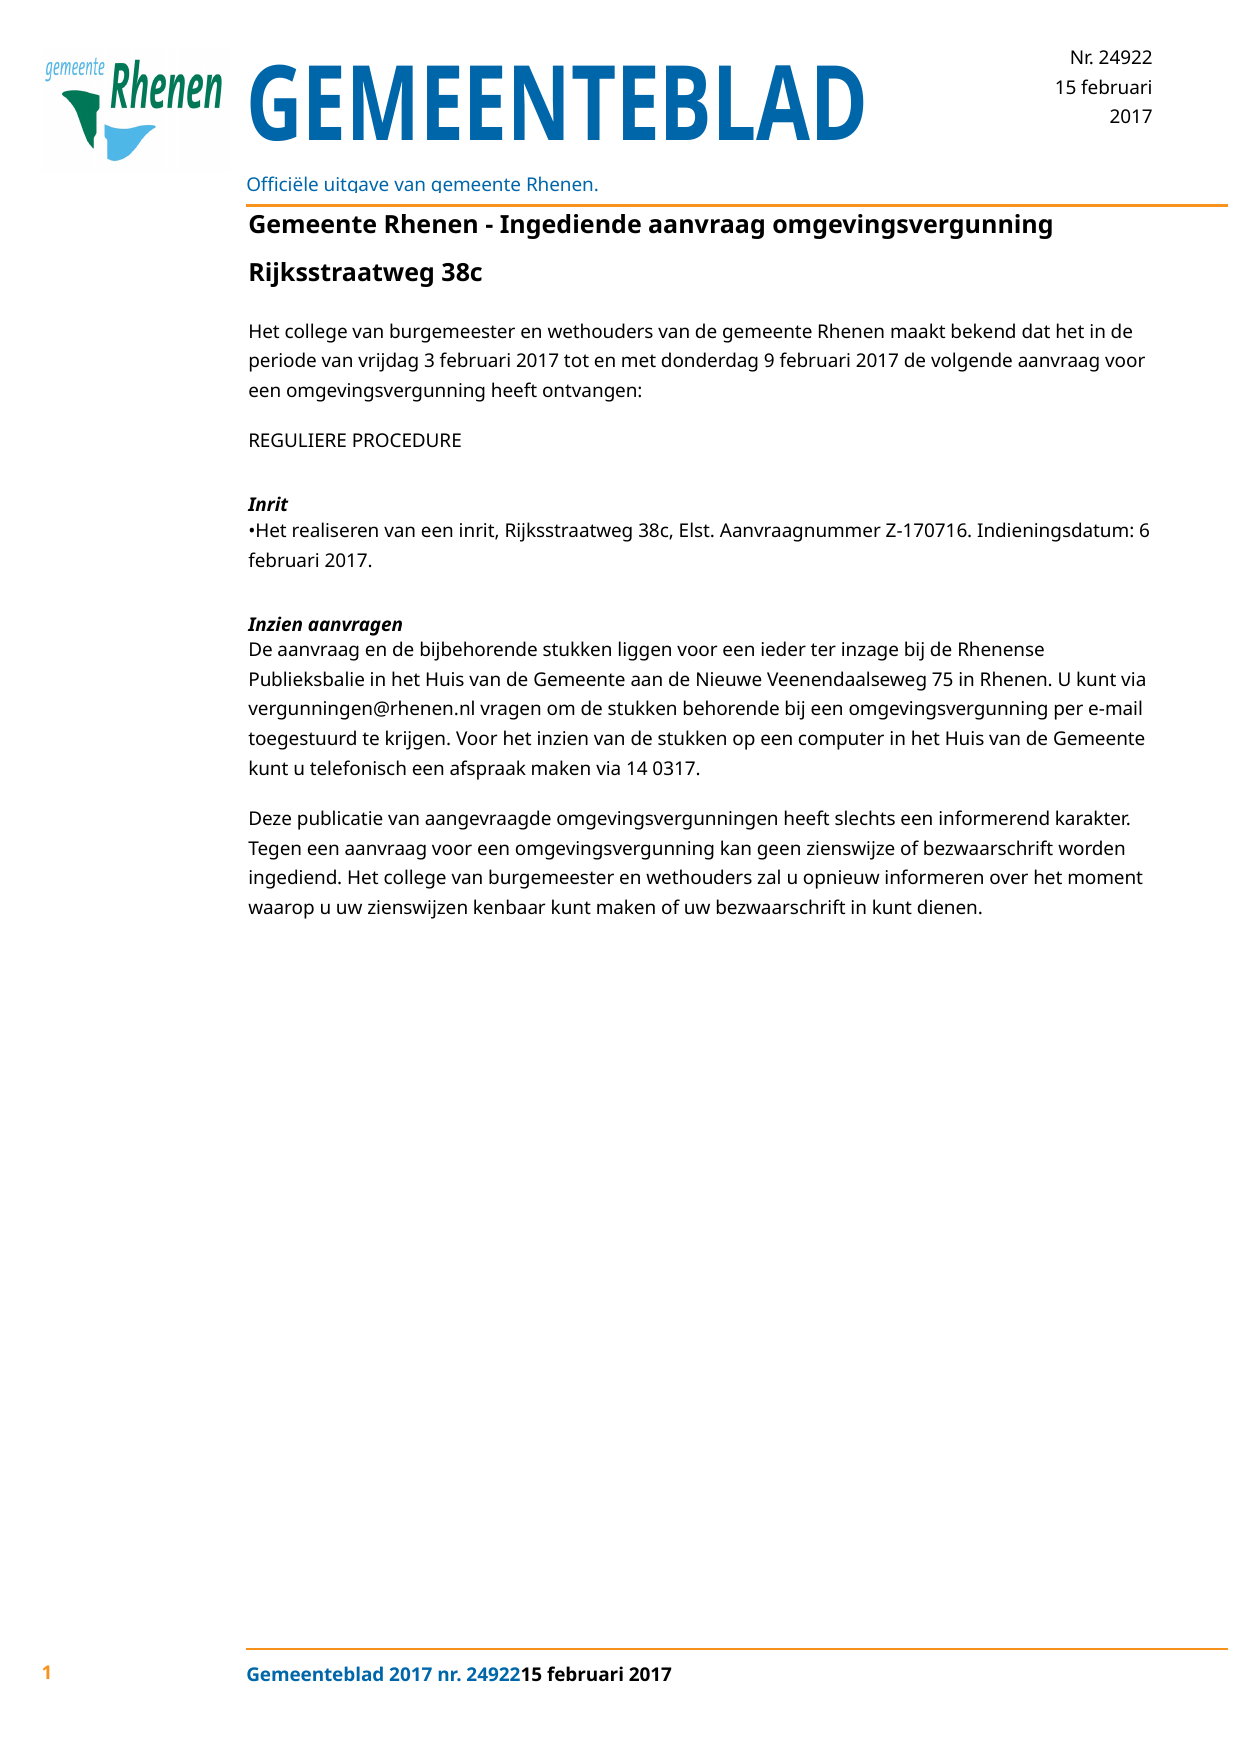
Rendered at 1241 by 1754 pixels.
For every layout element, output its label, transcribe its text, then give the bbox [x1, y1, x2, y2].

text •Het realiseren van een inrit, Rijksstraatweg 38c, Elst. Aanvraagnummer Z-170716. Indieningsdatum: 6 februari 2017. [248, 517, 1152, 572]
picture [41, 47, 231, 172]
text Inrit [248, 491, 1152, 517]
text REGULIERE PROCEDURE [248, 427, 1152, 453]
text De aanvraag en de bijbehorende stukken liggen voor een ieder ter inzage bij de Rhenense Publieksbalie in het Huis van de Gemeente aan de Nieuwe Veenendaalseweg 75 in Rhenen. U kunt via vergunningen@rhenen.nl vragen om de stukken behorende bij een omgevingsvergunning per e-mail toegestuurd te krijgen. Voor het inzien van de stukken op een computer in het Huis van de Gemeente kunt u telefonisch een afspraak maken via 14 0317. [248, 636, 1152, 781]
text Het college van burgemeester en wethouders van de gemeente Rhenen maakt bekend dat het in de periode van vrijdag 3 februari 2017 tot en met donderdag 9 februari 2017 de volgende aanvraag voor een omgevingsvergunning heeft ontvangen: [248, 318, 1152, 403]
text Deze publicatie van aangevraagde omgevingsvergunningen heeft slechts een informerend karakter. Tegen een aanvraag voor een omgevingsvergunning kan geen zienswijze of bezwaarschrift worden ingediend. Het college van burgemeester en wethouders zal u opnieuw informeren over het moment waarop u uw zienswijzen kenbaar kunt maken of uw bezwaarschrift in kunt dienen. [248, 805, 1152, 920]
text Inzien aanvragen [248, 611, 1152, 636]
text Gemeente Rhenen - Ingediende aanvraag omgevingsvergunning Rijksstraatweg 38c [248, 207, 1152, 288]
